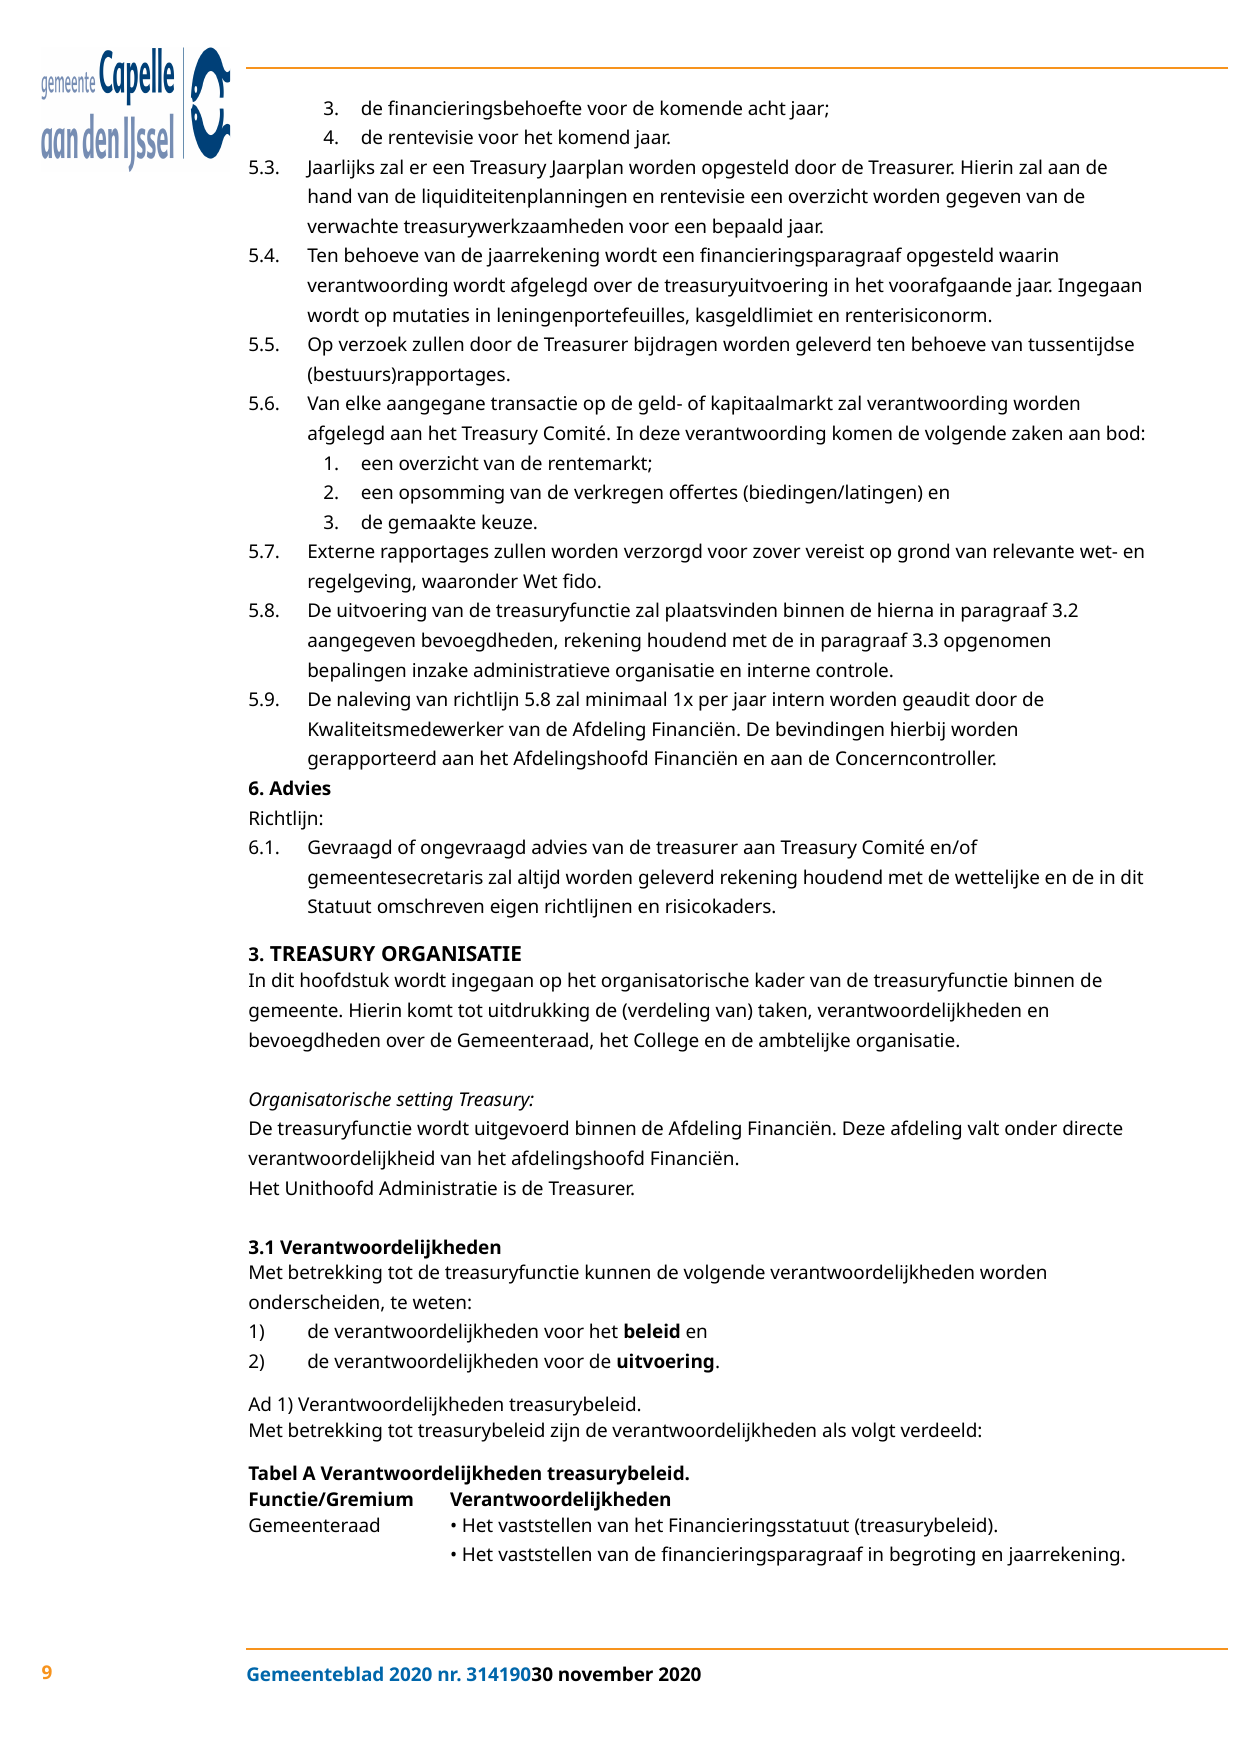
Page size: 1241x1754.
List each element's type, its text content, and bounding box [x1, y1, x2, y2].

text Met betrekking tot de treasuryfunctie kunnen de volgende verantwoordelijkheden worden onderscheiden, te weten: [248, 1259, 1152, 1315]
table_cell • Het vaststellen van het Financieringsstatuut (treasurybeleid). • Het vaststellen van de financieringsparagraaf in begroting en jaarrekening. [450, 1512, 1152, 1567]
list Jaarlijks zal er een Treasury Jaarplan worden opgesteld door de Treasurer. Hierin zal aan de hand van de liquiditeitenplanningen en rentevisie een overzicht worden gegeven van de verwachte treasurywerkzaamheden voor een bepaald jaar. [248, 154, 1152, 239]
list De naleving van richtlijn 5.8 zal minimaal 1x per jaar intern worden geaudit door de Kwaliteitsmedewerker van de Afdeling Financiën. De bevindingen hierbij worden gerapporteerd aan het Afdelingshoofd Financiën en aan de Concerncontroller. [248, 686, 1152, 771]
list Op verzoek zullen door de Treasurer bijdragen worden geleverd ten behoeve van tussentijdse (bestuurs)rapportages. [248, 331, 1152, 387]
list een overzicht van de rentemarkt; [323, 450, 1152, 476]
list de verantwoordelijkheden voor de uitvoering. [248, 1348, 1152, 1374]
list Ten behoeve van de jaarrekening wordt een financieringsparagraaf opgesteld waarin verantwoording wordt afgelegd over de treasuryuitvoering in het voorafgaande jaar. Ingegaan wordt op mutaties in leningenportefeuilles, kasgeldlimiet en renterisiconorm. [248, 243, 1152, 328]
list een opsomming van de verkregen offertes (biedingen/latingen) en [323, 479, 1152, 505]
table_header Verantwoordelijkheden [450, 1486, 1152, 1512]
list Van elke aangegane transactie op de geld- of kapitaalmarkt zal verantwoording worden afgelegd aan het Treasury Comité. In deze verantwoording komen de volgende zaken aan bod: [248, 391, 1152, 446]
text Met betrekking tot treasurybeleid zijn de verantwoordelijkheden als volgt verdeeld: [248, 1417, 1152, 1443]
list de gemaakte keuze. [323, 509, 1152, 535]
list de verantwoordelijkheden voor het beleid en [248, 1319, 1152, 1344]
text 6. Advies [248, 775, 1152, 801]
list De uitvoering van de treasuryfunctie zal plaatsvinden binnen de hierna in paragraaf 3.2 aangegeven bevoegdheden, rekening houdend met de in paragraaf 3.3 opgenomen bepalingen inzake administratieve organisatie en interne controle. [248, 598, 1152, 683]
text Het Unithoofd Administratie is de Treasurer. [248, 1175, 1152, 1200]
table_cell Gemeenteraad [248, 1512, 450, 1567]
list Externe rapportages zullen worden verzorgd voor zover vereist op grond van relevante wet- en regelgeving, waaronder Wet fido. [248, 538, 1152, 594]
text 3.1 Verantwoordelijkheden [248, 1234, 1152, 1259]
list de rentevisie voor het komend jaar. [323, 124, 1152, 150]
text Ad 1) Verantwoordelijkheden treasurybeleid. [248, 1391, 1152, 1417]
picture [41, 47, 231, 172]
text De treasuryfunctie wordt uitgevoerd binnen de Afdeling Financiën. Deze afdeling valt onder directe verantwoordelijkheid van het afdelingshoofd Financiën. [248, 1116, 1152, 1171]
text Richtlijn: [248, 805, 1152, 831]
text Organisatorische setting Treasury: [248, 1086, 1152, 1112]
text Tabel A Verantwoordelijkheden treasurybeleid. [248, 1460, 1152, 1486]
text 3. TREASURY ORGANISATIE [248, 939, 1152, 968]
list de financieringsbehoefte voor de komende acht jaar; [323, 95, 1152, 121]
text In dit hoofdstuk wordt ingegaan op het organisatorische kader van de treasuryfunctie binnen de gemeente. Hierin komt tot uitdrukking de (verdeling van) taken, verantwoordelijkheden en bevoegdheden over de Gemeenteraad, het College en de ambtelijke organisatie. [248, 968, 1152, 1052]
list Gevraagd of ongevraagd advies van de treasurer aan Treasury Comité en/of gemeentesecretaris zal altijd worden geleverd rekening houdend met de wettelijke en de in dit Statuut omschreven eigen richtlijnen en risicokaders. [248, 834, 1152, 919]
table_header Functie/Gremium [248, 1486, 450, 1512]
